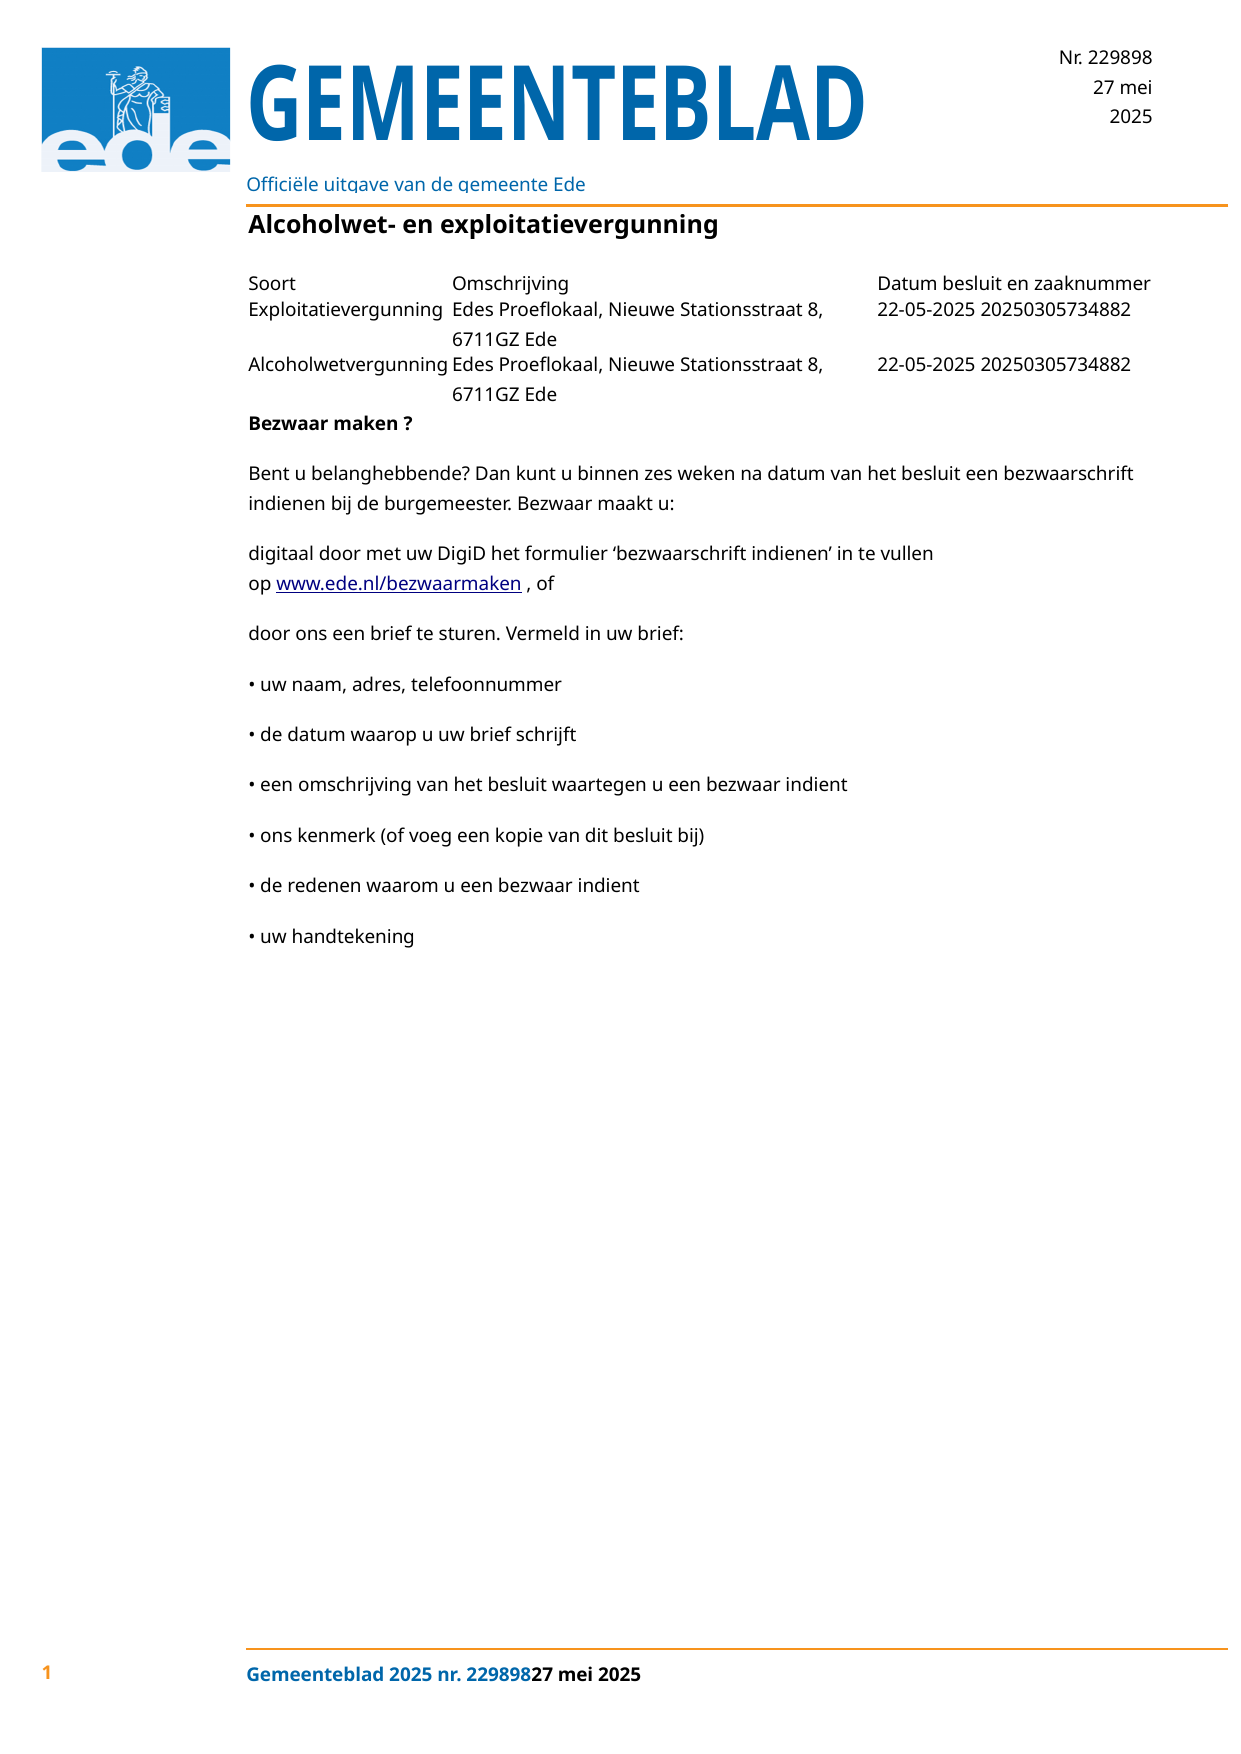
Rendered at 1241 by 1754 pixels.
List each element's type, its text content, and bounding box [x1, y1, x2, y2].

table_header Soort [248, 270, 452, 296]
text digitaal door met uw DigiD het formulier ‘bezwaarschrift indienen’ in te vullen op www.ede.nl/bezwaarmaken , of [248, 540, 1152, 596]
text • uw handtekening [248, 923, 1152, 949]
table_cell 22-05-2025 20250305734882 [877, 351, 1152, 407]
text Alcoholwet- en exploitatievergunning [248, 207, 1152, 241]
table_cell Exploitatievergunning [248, 296, 452, 351]
table_cell Edes Proeflokaal, Nieuwe Stationsstraat 8, 6711GZ Ede [452, 296, 877, 351]
table_header Omschrijving [452, 270, 877, 296]
table_cell Edes Proeflokaal, Nieuwe Stationsstraat 8, 6711GZ Ede [452, 351, 877, 407]
text • de redenen waarom u een bezwaar indient [248, 872, 1152, 898]
picture [41, 47, 231, 172]
text Bezwaar maken ? [248, 410, 1152, 436]
table_cell Alcoholwetvergunning [248, 351, 452, 407]
text door ons een brief te sturen. Vermeld in uw brief: [248, 620, 1152, 646]
text • ons kenmerk (of voeg een kopie van dit besluit bij) [248, 822, 1152, 848]
text • de datum waarop u uw brief schrijft [248, 721, 1152, 747]
text • een omschrijving van het besluit waartegen u een bezwaar indient [248, 772, 1152, 797]
text Bent u belanghebbende? Dan kunt u binnen zes weken na datum van het besluit een bezwaarschrift indienen bij de burgemeester. Bezwaar maakt u: [248, 460, 1152, 516]
table_header Datum besluit en zaaknummer [877, 270, 1152, 296]
text • uw naam, adres, telefoonnummer [248, 671, 1152, 697]
table_cell 22-05-2025 20250305734882 [877, 296, 1152, 351]
